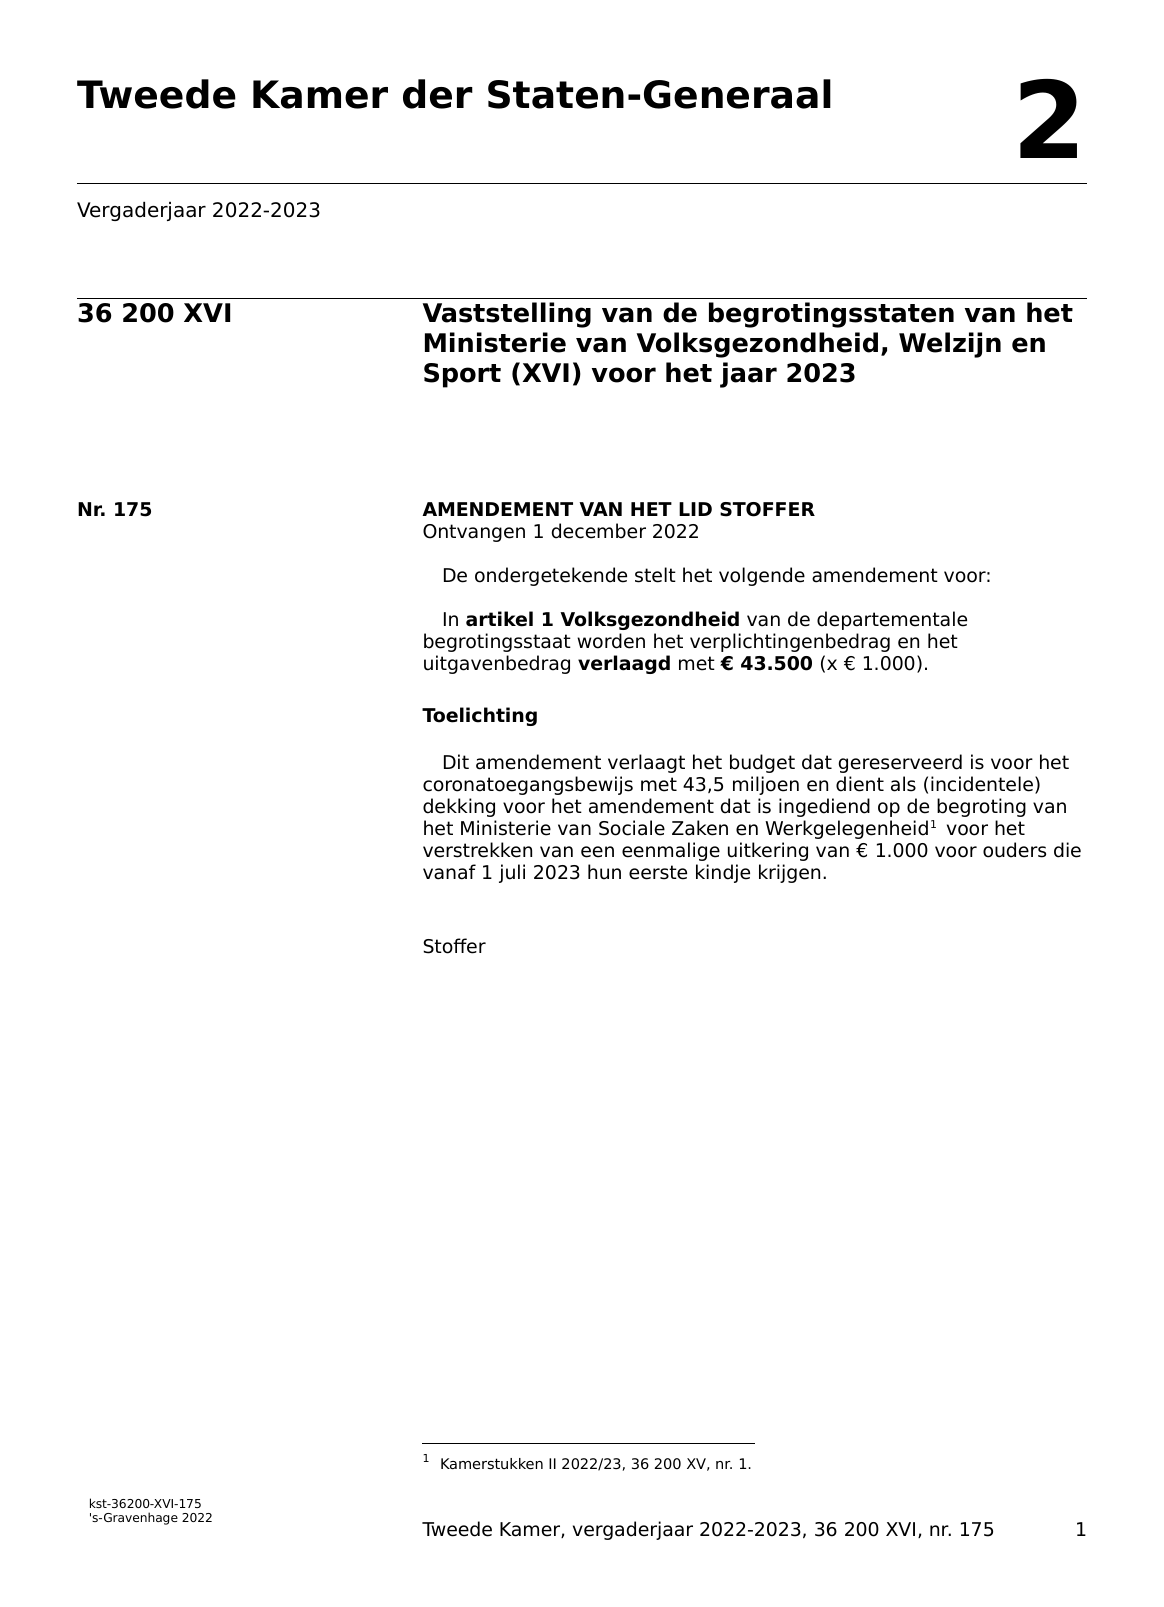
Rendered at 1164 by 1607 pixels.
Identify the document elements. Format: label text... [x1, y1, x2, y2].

subtitle 36 200 XVI Vaststelling van de begrotingsstaten van het Ministerie van Volksgezondheid, Welzijn en Sport (XVI) voor het jaar 2023 [77, 299, 1087, 388]
text In artikel 1 Volksgezondheid van de departementale begrotingsstaat worden het verplichtingenbedrag en het uitgavenbedrag verlaagd met € 43.500 (x € 1.000). [422, 609, 1087, 675]
subtitle Toelichting [422, 705, 1087, 727]
text Dit amendement verlaagt het budget dat gereserveerd is voor het coronatoegangsbewijs met 43,5 miljoen en dient als (incidentele) dekking voor het amendement dat is ingediend op de begroting van het Ministerie van Sociale Zaken en Werkgelegenheid voor het verstrekken van een eenmalige uitkering van € 1.000 voor ouders die vanaf 1 juli 2023 hun eerste kindje krijgen. [422, 752, 1087, 884]
text Stoffer [422, 914, 1087, 958]
table_header Tweede Kamer der Staten-Generaal [77, 59, 886, 183]
text Ontvangen 1 december 2022 [422, 521, 1087, 543]
subtitle Nr. 175 AMENDEMENT VAN HET LID STOFFER [77, 499, 1087, 521]
table_header 2 [886, 59, 1087, 183]
text De ondergetekende stelt het volgende amendement voor: [422, 565, 1087, 587]
text Kamerstukken II 2022/23, 36 200 XV, nr. 1. [422, 1452, 1087, 1474]
text 's-Gravenhage 2022 [88, 1511, 323, 1525]
text kst-36200-XVI-175 [88, 1497, 323, 1511]
table_cell Vergaderjaar 2022-2023 [77, 184, 1087, 298]
